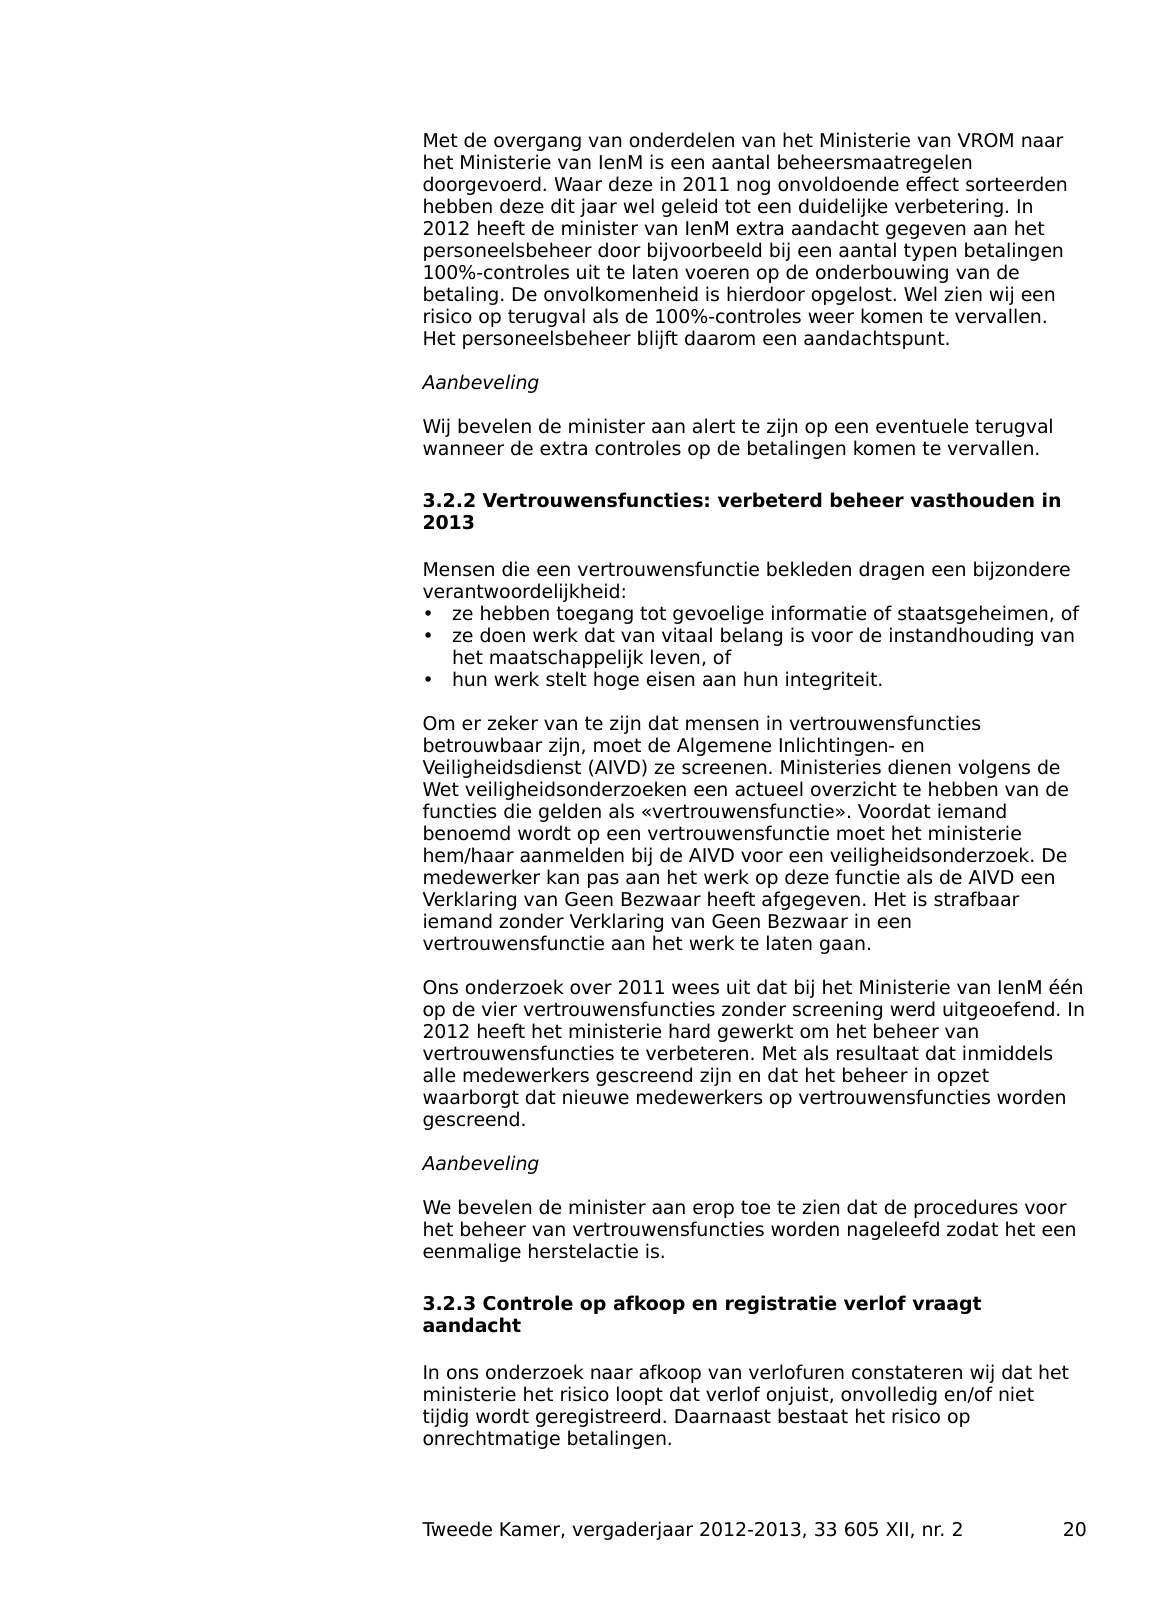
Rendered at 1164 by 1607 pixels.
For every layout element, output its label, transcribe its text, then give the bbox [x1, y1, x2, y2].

text We bevelen de minister aan erop toe te zien dat de procedures voor het beheer van vertrouwensfuncties worden nageleefd zodat het een eenmalige herstelactie is. [422, 1197, 1087, 1263]
text • ze doen werk dat van vitaal belang is voor de instandhouding van het maatschappelijk leven, of [422, 625, 1087, 669]
text Om er zeker van te zijn dat mensen in vertrouwensfuncties betrouwbaar zijn, moet de Algemene Inlichtingen- en Veiligheidsdienst (AIVD) ze screenen. Ministeries dienen volgens de Wet veiligheidsonderzoeken een actueel overzicht te hebben van de functies die gelden als «vertrouwensfunctie». Voordat iemand benoemd wordt op een vertrouwensfunctie moet het ministerie hem/haar aanmelden bij de AIVD voor een veiligheidsonderzoek. De medewerker kan pas aan het werk op deze functie als de AIVD een Verklaring van Geen Bezwaar heeft afgegeven. Het is strafbaar iemand zonder Verklaring van Geen Bezwaar in een vertrouwensfunctie aan het werk te laten gaan. [422, 713, 1087, 955]
subtitle 3.2.3 Controle op afkoop en registratie verlof vraagt aandacht [422, 1293, 1087, 1337]
text Met de overgang van onderdelen van het Ministerie van VROM naar het Ministerie van IenM is een aantal beheersmaatregelen doorgevoerd. Waar deze in 2011 nog onvoldoende effect sorteerden hebben deze dit jaar wel geleid tot een duidelijke verbetering. In 2012 heeft de minister van IenM extra aandacht gegeven aan het personeelsbeheer door bijvoorbeeld bij een aantal typen betalingen 100%-controles uit te laten voeren op de onderbouwing van de betaling. De onvolkomenheid is hierdoor opgelost. Wel zien wij een risico op terugval als de 100%-controles weer komen te vervallen. Het personeelsbeheer blijft daarom een aandachtspunt. [422, 130, 1087, 350]
text Ons onderzoek over 2011 wees uit dat bij het Ministerie van IenM één op de vier vertrouwensfuncties zonder screening werd uitgeoefend. In 2012 heeft het ministerie hard gewerkt om het beheer van vertrouwensfuncties te verbeteren. Met als resultaat dat inmiddels alle medewerkers gescreend zijn en dat het beheer in opzet waarborgt dat nieuwe medewerkers op vertrouwensfuncties worden gescreend. [422, 977, 1087, 1131]
subtitle Aanbeveling [422, 372, 1087, 394]
text • ze hebben toegang tot gevoelige informatie of staatsgeheimen, of [422, 603, 1087, 625]
text Wij bevelen de minister aan alert te zijn op een eventuele terugval wanneer de extra controles op de betalingen komen te vervallen. [422, 416, 1087, 460]
subtitle Aanbeveling [422, 1153, 1087, 1175]
text Mensen die een vertrouwensfunctie bekleden dragen een bijzondere verantwoordelijkheid: [422, 559, 1087, 603]
text • hun werk stelt hoge eisen aan hun integriteit. [422, 669, 1087, 691]
text In ons onderzoek naar afkoop van verlofuren constateren wij dat het ministerie het risico loopt dat verlof onjuist, onvolledig en/of niet tijdig wordt geregistreerd. Daarnaast bestaat het risico op onrechtmatige betalingen. [422, 1362, 1087, 1450]
subtitle 3.2.2 Vertrouwensfuncties: verbeterd beheer vasthouden in 2013 [422, 490, 1087, 534]
